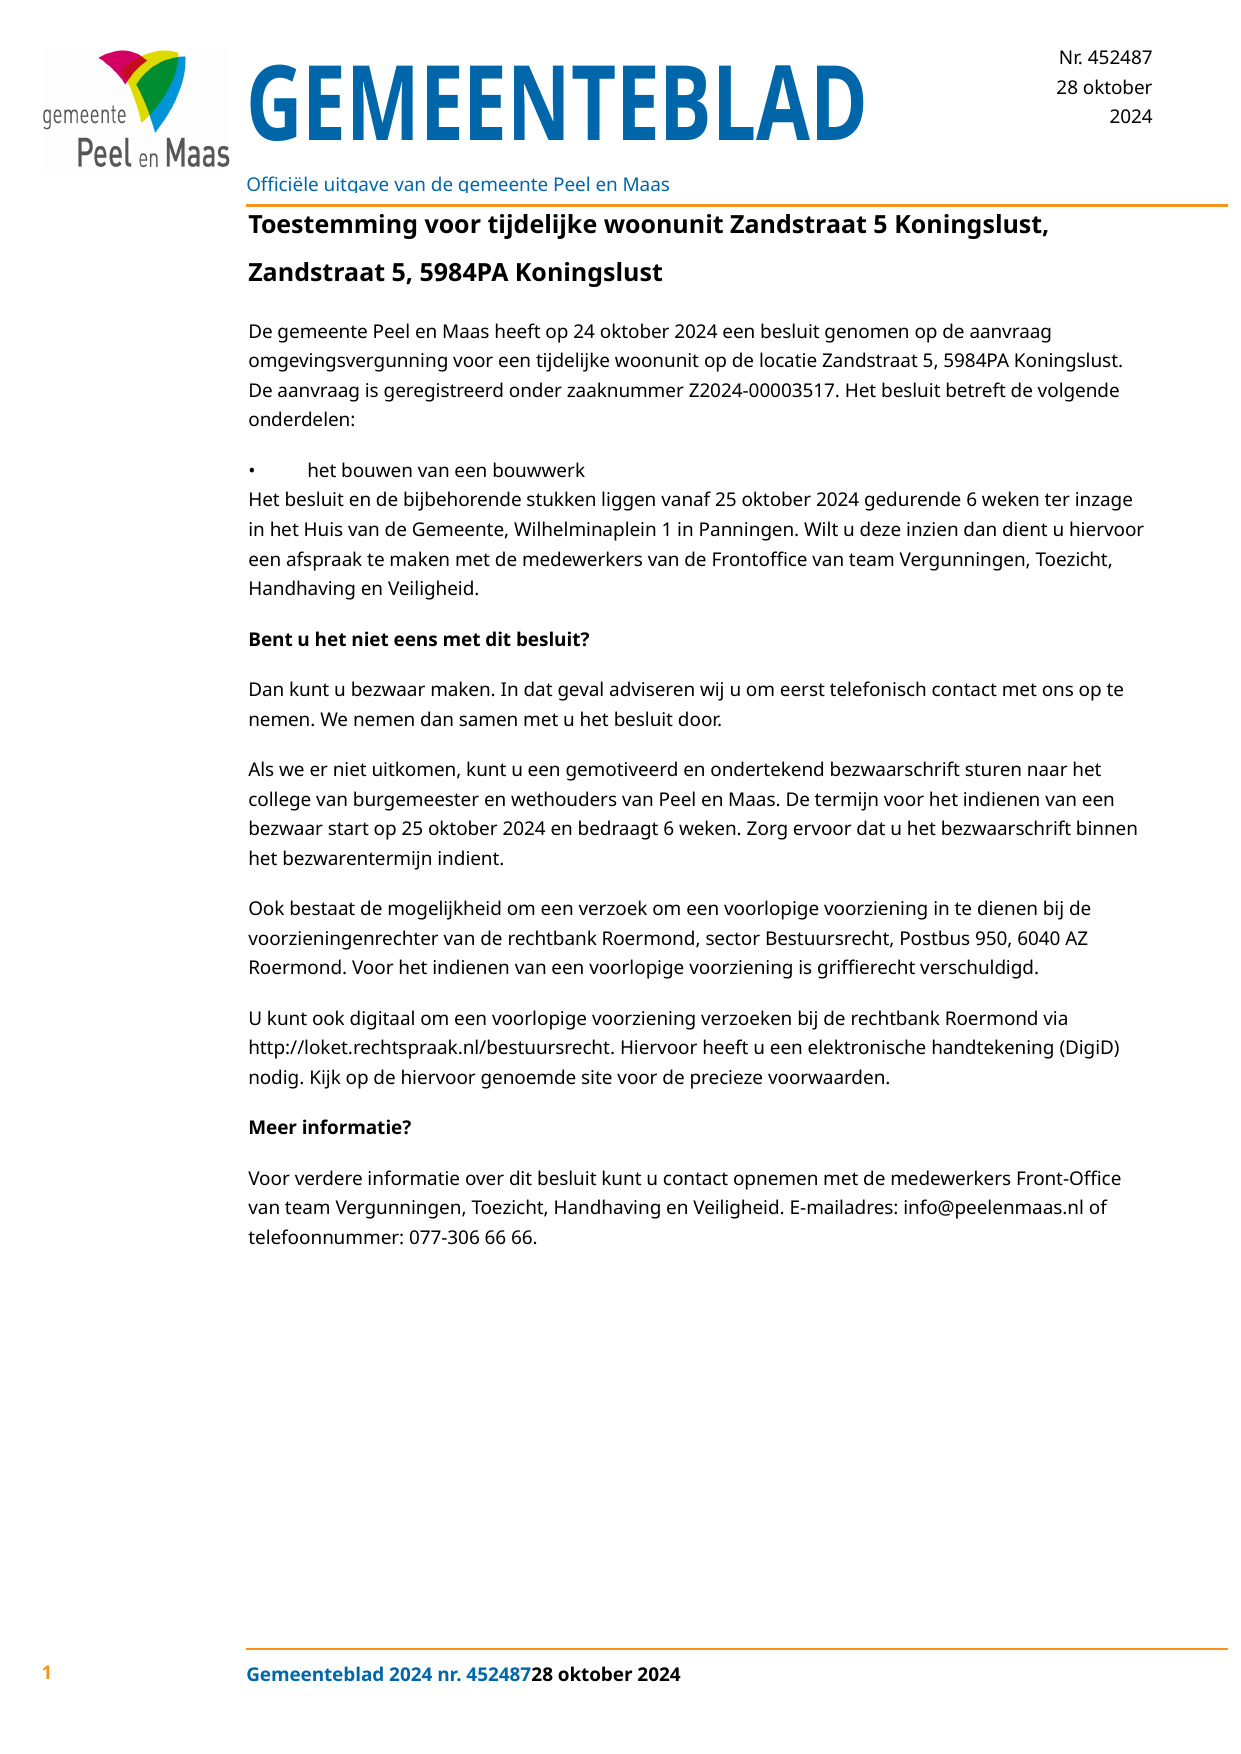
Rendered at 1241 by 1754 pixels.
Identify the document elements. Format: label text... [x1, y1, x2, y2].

text Dan kunt u bezwaar maken. In dat geval adviseren wij u om eerst telefonisch contact met ons op te nemen. We nemen dan samen met u het besluit door. [248, 676, 1152, 732]
text De gemeente Peel en Maas heeft op 24 oktober 2024 een besluit genomen op de aanvraag omgevingsvergunning voor een tijdelijke woonunit op de locatie Zandstraat 5, 5984PA Koningslust. De aanvraag is geregistreerd onder zaaknummer Z2024-00003517. Het besluit betreft de volgende onderdelen: [248, 318, 1152, 432]
text U kunt ook digitaal om een voorlopige voorziening verzoeken bij de rechtbank Roermond via http://loket.rechtspraak.nl/bestuursrecht. Hiervoor heeft u een elektronische handtekening (DigiD) nodig. Kijk op de hiervoor genoemde site voor de precieze voorwaarden. [248, 1005, 1152, 1090]
text Voor verdere informatie over dit besluit kunt u contact opnemen met de medewerkers Front-Office van team Vergunningen, Toezicht, Handhaving en Veiligheid. E-mailadres: info@peelenmaas.nl of telefoonnummer: 077-306 66 66. [248, 1165, 1152, 1250]
list het bouwen van een bouwwerk [248, 457, 1152, 483]
text Bent u het niet eens met dit besluit? [248, 626, 1152, 652]
text Meer informatie? [248, 1114, 1152, 1140]
text Toestemming voor tijdelijke woonunit Zandstraat 5 Koningslust, Zandstraat 5, 5984PA Koningslust [248, 207, 1152, 288]
text Ook bestaat de mogelijkheid om een verzoek om een voorlopige voorziening in te dienen bij de voorzieningenrechter van de rechtbank Roermond, sector Bestuursrecht, Postbus 950, 6040 AZ Roermond. Voor het indienen van een voorlopige voorziening is griffierecht verschuldigd. [248, 895, 1152, 980]
text Het besluit en de bijbehorende stukken liggen vanaf 25 oktober 2024 gedurende 6 weken ter inzage in het Huis van de Gemeente, Wilhelminaplein 1 in Panningen. Wilt u deze inzien dan dient u hiervoor een afspraak te maken met de medewerkers van de Frontoffice van team Vergunningen, Toezicht, Handhaving en Veiligheid. [248, 487, 1152, 601]
text Als we er niet uitkomen, kunt u een gemotiveerd en ondertekend bezwaarschrift sturen naar het college van burgemeester en wethouders van Peel en Maas. De termijn voor het indienen van een bezwaar start op 25 oktober 2024 en bedraagt 6 weken. Zorg ervoor dat u het bezwaarschrift binnen het bezwarentermijn indient. [248, 756, 1152, 871]
picture [41, 47, 231, 172]
